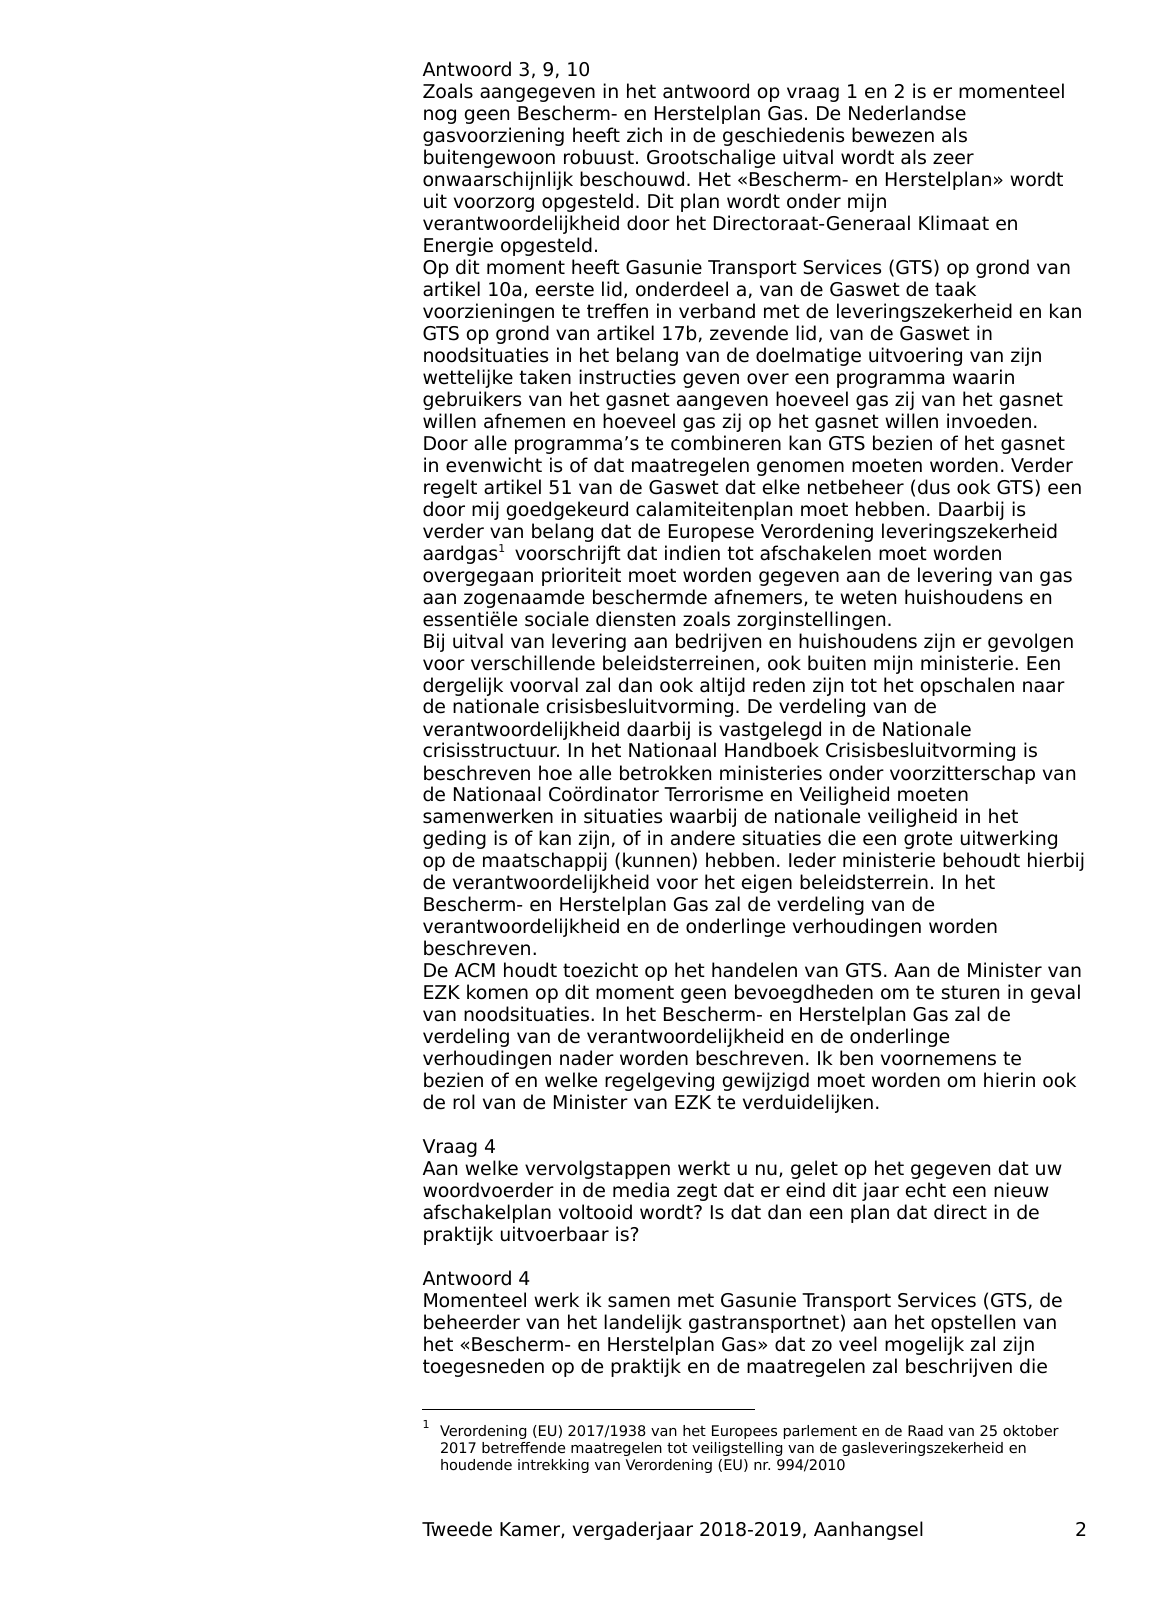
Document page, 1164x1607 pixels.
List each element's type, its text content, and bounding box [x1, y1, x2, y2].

text Momenteel werk ik samen met Gasunie Transport Services (GTS, de beheerder van het landelijk gastransportnet) aan het opstellen van het «Bescherm- en Herstelplan Gas» dat zo veel mogelijk zal zijn toegesneden op de praktijk en de maatregelen zal beschrijven die [422, 1290, 1087, 1378]
text Zoals aangegeven in het antwoord op vraag 1 en 2 is er momenteel nog geen Bescherm- en Herstelplan Gas. De Nederlandse gasvoorziening heeft zich in de geschiedenis bewezen als buitengewoon robuust. Grootschalige uitval wordt als zeer onwaarschijnlijk beschouwd. Het «Bescherm- en Herstelplan» wordt uit voorzorg opgesteld. Dit plan wordt onder mijn verantwoordelijkheid door het Directoraat-Generaal Klimaat en Energie opgesteld. [422, 81, 1087, 257]
text Antwoord 4 [422, 1268, 1087, 1290]
text Antwoord 3, 9, 10 [422, 59, 1087, 81]
text Bij uitval van levering aan bedrijven en huishoudens zijn er gevolgen voor verschillende beleidsterreinen, ook buiten mijn ministerie. Een dergelijk voorval zal dan ook altijd reden zijn tot het opschalen naar de nationale crisisbesluitvorming. De verdeling van de verantwoordelijkheid daarbij is vastgelegd in de Nationale crisisstructuur. In het Nationaal Handboek Crisisbesluitvorming is beschreven hoe alle betrokken ministeries onder voorzitterschap van de Nationaal Coördinator Terrorisme en Veiligheid moeten samenwerken in situaties waarbij de nationale veiligheid in het geding is of kan zijn, of in andere situaties die een grote uitwerking op de maatschappij (kunnen) hebben. Ieder ministerie behoudt hierbij de verantwoordelijkheid voor het eigen beleidsterrein. In het Bescherm- en Herstelplan Gas zal de verdeling van de verantwoordelijkheid en de onderlinge verhoudingen worden beschreven. [422, 631, 1087, 960]
text Verordening (EU) 2017/1938 van het Europees parlement en de Raad van 25 oktober 2017 betreffende maatregelen tot veiligstelling van de gasleveringszekerheid en houdende intrekking van Verordening (EU) nr. 994/2010 [422, 1418, 1087, 1474]
text Aan welke vervolgstappen werkt u nu, gelet op het gegeven dat uw woordvoerder in de media zegt dat er eind dit jaar echt een nieuw afschakelplan voltooid wordt? Is dat dan een plan dat direct in de praktijk uitvoerbaar is? [422, 1158, 1087, 1246]
text De ACM houdt toezicht op het handelen van GTS. Aan de Minister van EZK komen op dit moment geen bevoegdheden om te sturen in geval van noodsituaties. In het Bescherm- en Herstelplan Gas zal de verdeling van de verantwoordelijkheid en de onderlinge verhoudingen nader worden beschreven. Ik ben voornemens te bezien of en welke regelgeving gewijzigd moet worden om hierin ook de rol van de Minister van EZK te verduidelijken. [422, 960, 1087, 1114]
text Op dit moment heeft Gasunie Transport Services (GTS) op grond van artikel 10a, eerste lid, onderdeel a, van de Gaswet de taak voorzieningen te treffen in verband met de leveringszekerheid en kan GTS op grond van artikel 17b, zevende lid, van de Gaswet in noodsituaties in het belang van de doelmatige uitvoering van zijn wettelijke taken instructies geven over een programma waarin gebruikers van het gasnet aangeven hoeveel gas zij van het gasnet willen afnemen en hoeveel gas zij op het gasnet willen invoeden. Door alle programma’s te combineren kan GTS bezien of het gasnet in evenwicht is of dat maatregelen genomen moeten worden. Verder regelt artikel 51 van de Gaswet dat elke netbeheer (dus ook GTS) een door mij goedgekeurd calamiteitenplan moet hebben. Daarbij is verder van belang dat de Europese Verordening leveringszekerheid aardgas voorschrijft dat indien tot afschakelen moet worden overgegaan prioriteit moet worden gegeven aan de levering van gas aan zogenaamde beschermde afnemers, te weten huishoudens en essentiële sociale diensten zoals zorginstellingen. [422, 257, 1087, 631]
text Vraag 4 [422, 1136, 1087, 1158]
